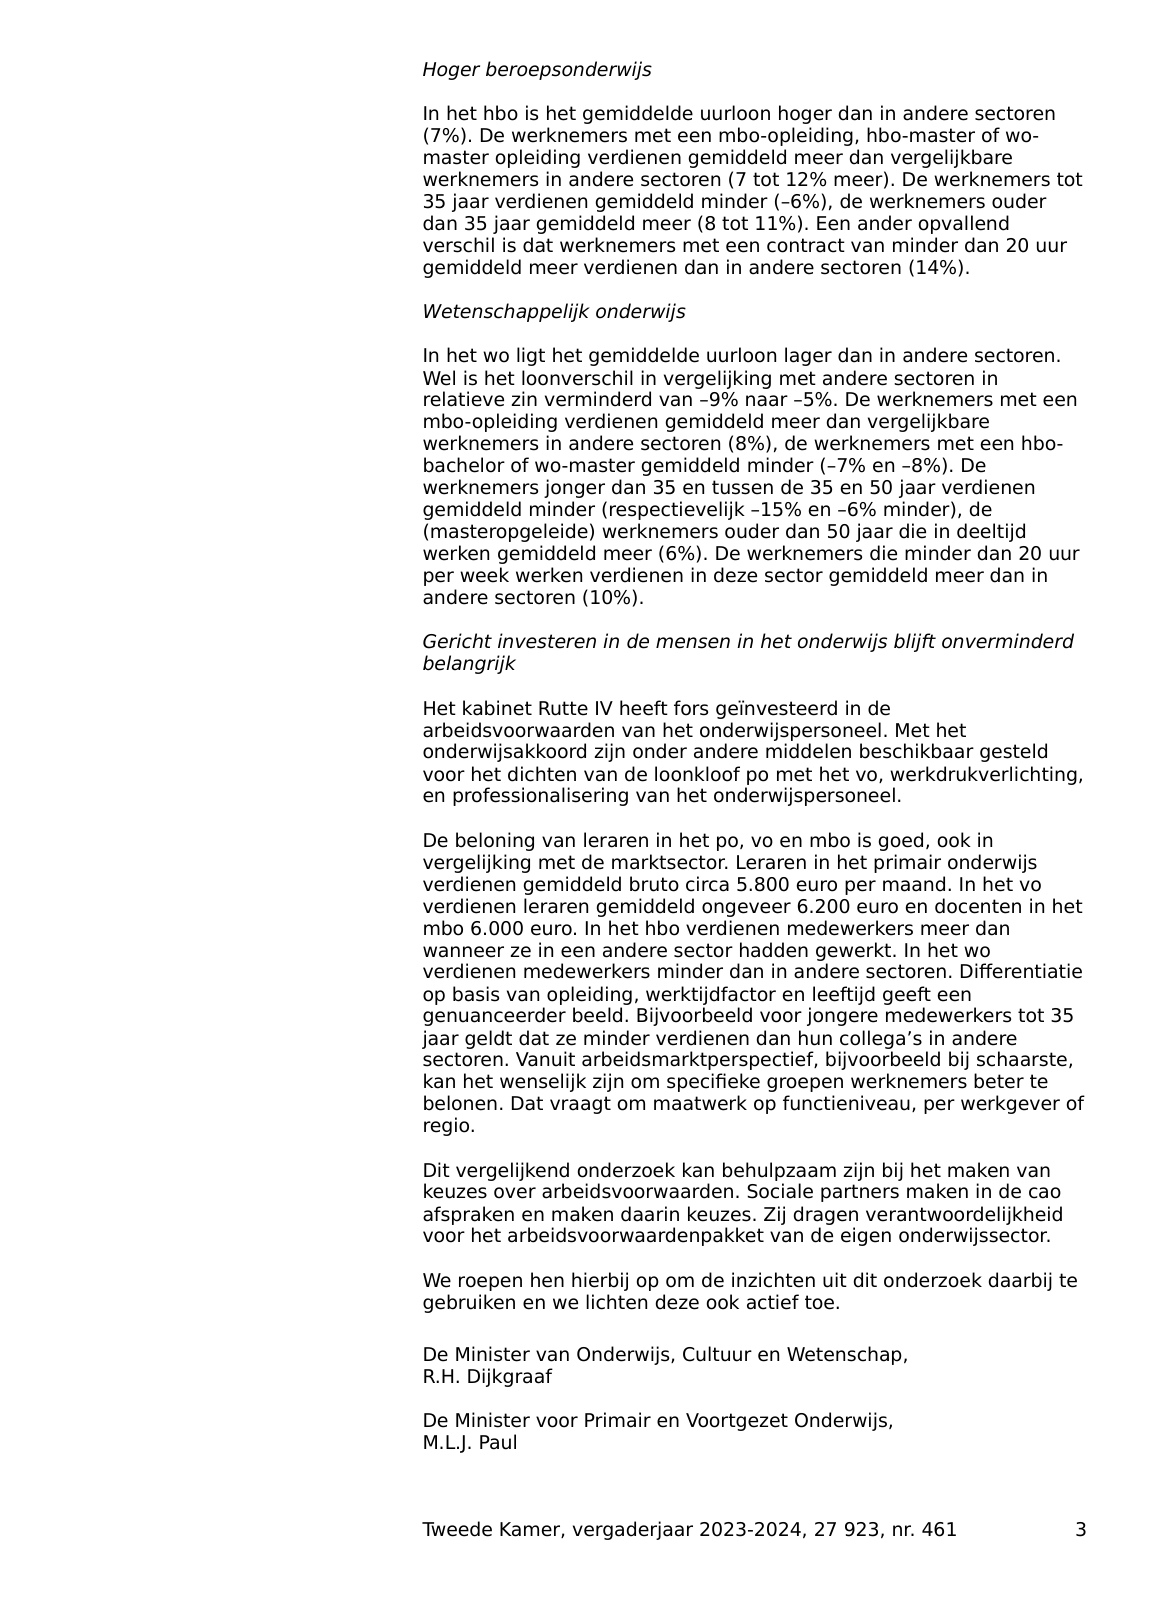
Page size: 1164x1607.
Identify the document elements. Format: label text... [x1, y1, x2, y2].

text Het kabinet Rutte IV heeft fors geïnvesteerd in de arbeidsvoorwaarden van het onderwijspersoneel. Met het onderwijsakkoord zijn onder andere middelen beschikbaar gesteld voor het dichten van de loonkloof po met het vo, werkdrukverlichting, en professionalisering van het onderwijspersoneel. [422, 697, 1087, 807]
text In het hbo is het gemiddelde uurloon hoger dan in andere sectoren (7%). De werknemers met een mbo-opleiding, hbo-master of wo-master opleiding verdienen gemiddeld meer dan vergelijkbare werknemers in andere sectoren (7 tot 12% meer). De werknemers tot 35 jaar verdienen gemiddeld minder (–6%), de werknemers ouder dan 35 jaar gemiddeld meer (8 tot 11%). Een ander opvallend verschil is dat werknemers met een contract van minder dan 20 uur gemiddeld meer verdienen dan in andere sectoren (14%). [422, 103, 1087, 279]
subtitle Gericht investeren in de mensen in het onderwijs blijft onverminderd belangrijk [422, 631, 1087, 675]
text De beloning van leraren in het po, vo en mbo is goed, ook in vergelijking met de marktsector. Leraren in het primair onderwijs verdienen gemiddeld bruto circa 5.800 euro per maand. In het vo verdienen leraren gemiddeld ongeveer 6.200 euro en docenten in het mbo 6.000 euro. In het hbo verdienen medewerkers meer dan wanneer ze in een andere sector hadden gewerkt. In het wo verdienen medewerkers minder dan in andere sectoren. Differentiatie op basis van opleiding, werktijdfactor en leeftijd geeft een genuanceerder beeld. Bijvoorbeeld voor jongere medewerkers tot 35 jaar geldt dat ze minder verdienen dan hun collega’s in andere sectoren. Vanuit arbeidsmarktperspectief, bijvoorbeeld bij schaarste, kan het wenselijk zijn om specifieke groepen werknemers beter te belonen. Dat vraagt om maatwerk op functieniveau, per werkgever of regio. [422, 829, 1087, 1137]
text De Minister voor Primair en Voortgezet Onderwijs, M.L.J. Paul [422, 1410, 1087, 1454]
subtitle Wetenschappelijk onderwijs [422, 301, 1087, 323]
text We roepen hen hierbij op om de inzichten uit dit onderzoek daarbij te gebruiken en we lichten deze ook actief toe. [422, 1269, 1087, 1313]
text In het wo ligt het gemiddelde uurloon lager dan in andere sectoren. Wel is het loonverschil in vergelijking met andere sectoren in relatieve zin verminderd van –9% naar –5%. De werknemers met een mbo-opleiding verdienen gemiddeld meer dan vergelijkbare werknemers in andere sectoren (8%), de werknemers met een hbo-bachelor of wo-master gemiddeld minder (–7% en –8%). De werknemers jonger dan 35 en tussen de 35 en 50 jaar verdienen gemiddeld minder (respectievelijk –15% en –6% minder), de (masteropgeleide) werknemers ouder dan 50 jaar die in deeltijd werken gemiddeld meer (6%). De werknemers die minder dan 20 uur per week werken verdienen in deze sector gemiddeld meer dan in andere sectoren (10%). [422, 345, 1087, 609]
text De Minister van Onderwijs, Cultuur en Wetenschap, R.H. Dijkgraaf [422, 1343, 1087, 1387]
text Dit vergelijkend onderzoek kan behulpzaam zijn bij het maken van keuzes over arbeidsvoorwaarden. Sociale partners maken in de cao afspraken en maken daarin keuzes. Zij dragen verantwoordelijkheid voor het arbeidsvoorwaardenpakket van de eigen onderwijssector. [422, 1159, 1087, 1247]
subtitle Hoger beroepsonderwijs [422, 59, 1087, 81]
